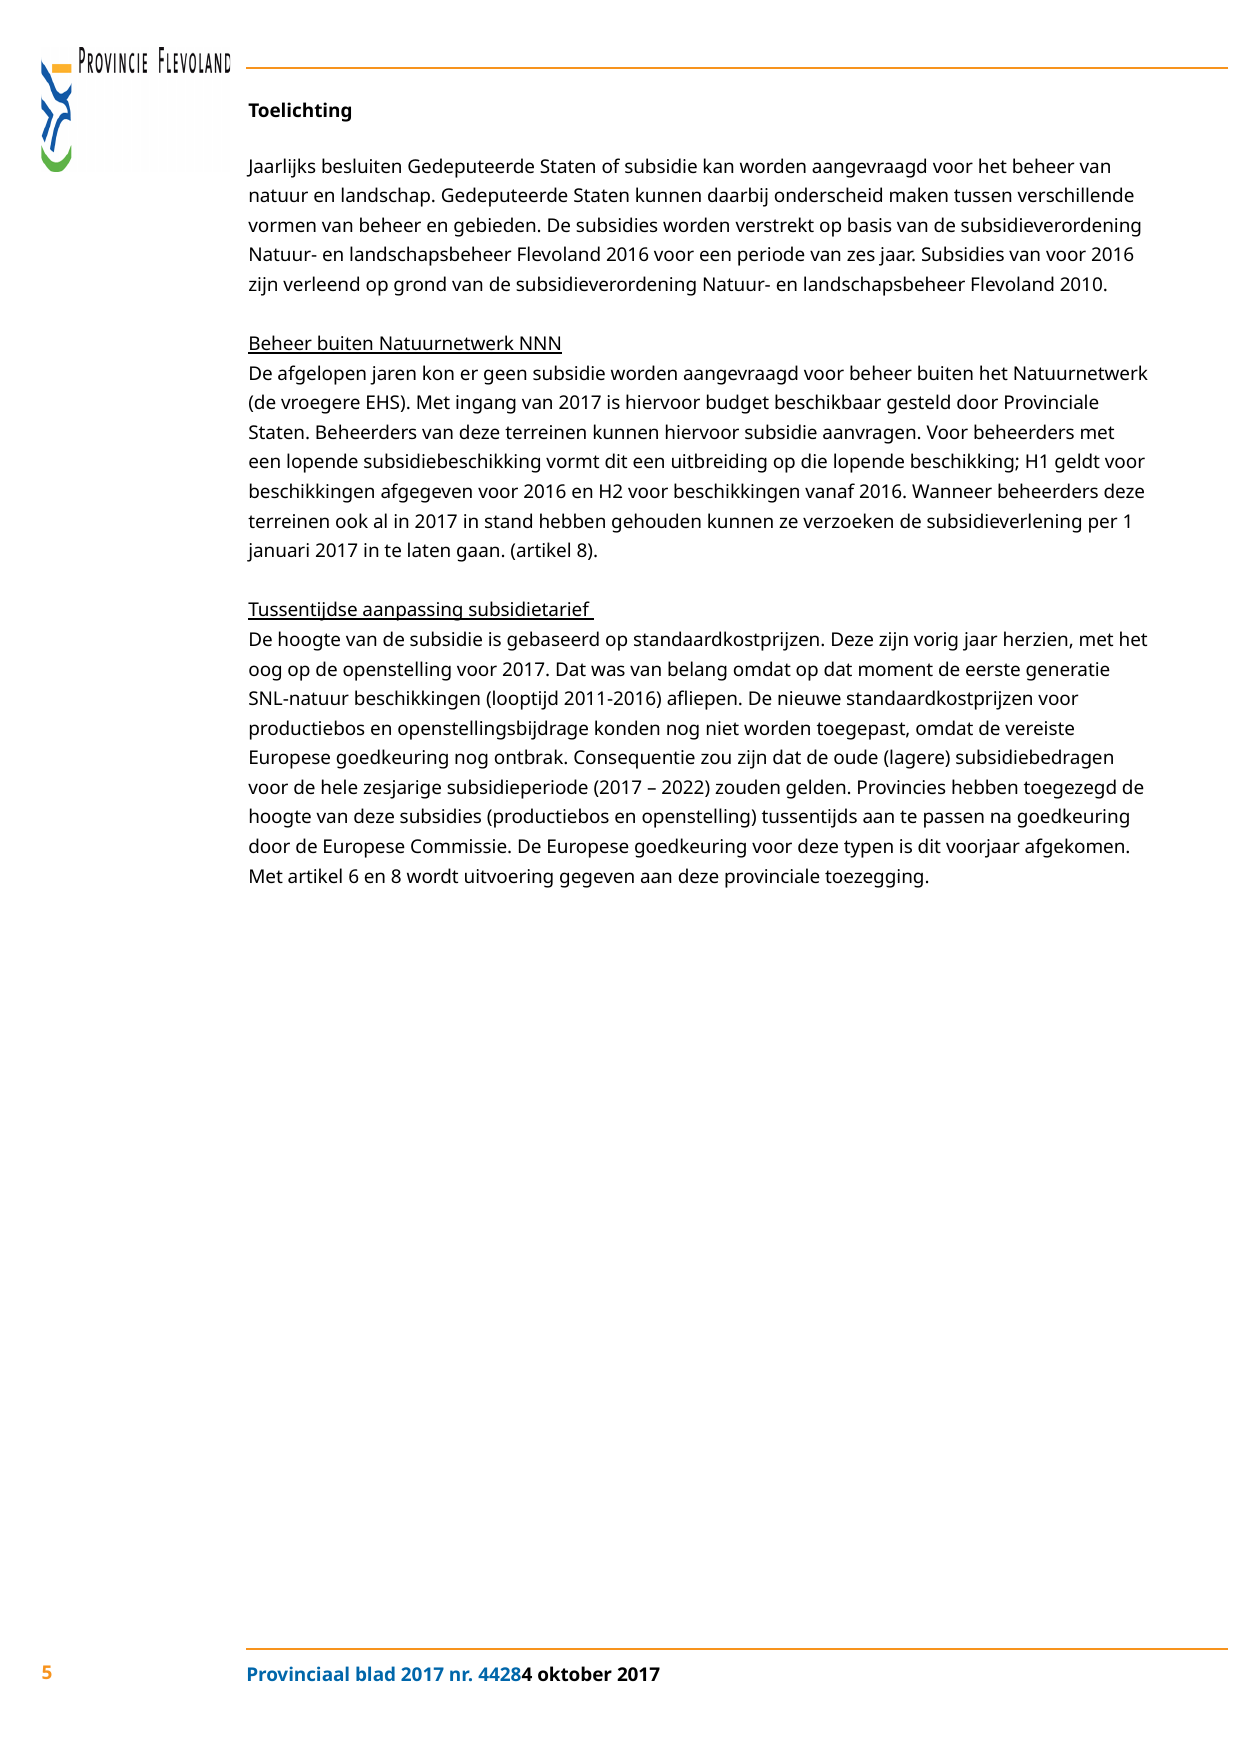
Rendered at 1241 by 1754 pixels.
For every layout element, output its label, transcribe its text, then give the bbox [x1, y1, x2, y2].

picture [41, 47, 231, 172]
text De hoogte van de subsidie is gebaseerd op standaardkostprijzen. Deze zijn vorig jaar herzien, met het oog op de openstelling voor 2017. Dat was van belang omdat op dat moment de eerste generatie SNL-natuur beschikkingen (looptijd 2011-2016) afliepen. De nieuwe standaardkostprijzen voor productiebos en openstellingsbijdrage konden nog niet worden toegepast, omdat de vereiste Europese goedkeuring nog ontbrak. Consequentie zou zijn dat de oude (lagere) subsidiebedragen voor de hele zesjarige subsidieperiode (2017 – 2022) zouden gelden. Provincies hebben toegezegd de hoogte van deze subsidies (productiebos en openstelling) tussentijds aan te passen na goedkeuring door de Europese Commissie. De Europese goedkeuring voor deze typen is dit voorjaar afgekomen. Met artikel 6 en 8 wordt uitvoering gegeven aan deze provinciale toezegging. [248, 626, 1152, 889]
text Jaarlijks besluiten Gedeputeerde Staten of subsidie kan worden aangevraagd voor het beheer van natuur en landschap. Gedeputeerde Staten kunnen daarbij onderscheid maken tussen verschillende vormen van beheer en gebieden. De subsidies worden verstrekt op basis van de subsidieverordening Natuur- en landschapsbeheer Flevoland 2016 voor een periode van zes jaar. Subsidies van voor 2016 zijn verleend op grond van de subsidieverordening Natuur- en landschapsbeheer Flevoland 2010. [248, 153, 1152, 297]
text Beheer buiten Natuurnetwerk NNN [248, 330, 1152, 356]
text De afgelopen jaren kon er geen subsidie worden aangevraagd voor beheer buiten het Natuurnetwerk (de vroegere EHS). Met ingang van 2017 is hiervoor budget beschikbaar gesteld door Provinciale Staten. Beheerders van deze terreinen kunnen hiervoor subsidie aanvragen. Voor beheerders met een lopende subsidiebeschikking vormt dit een uitbreiding op die lopende beschikking; H1 geldt voor beschikkingen afgegeven voor 2016 en H2 voor beschikkingen vanaf 2016. Wanneer beheerders deze terreinen ook al in 2017 in stand hebben gehouden kunnen ze verzoeken de subsidieverlening per 1 januari 2017 in te laten gaan. (artikel 8). [248, 360, 1152, 563]
text Toelichting [248, 95, 1152, 123]
text Tussentijdse aanpassing subsidietarief [248, 597, 1152, 622]
